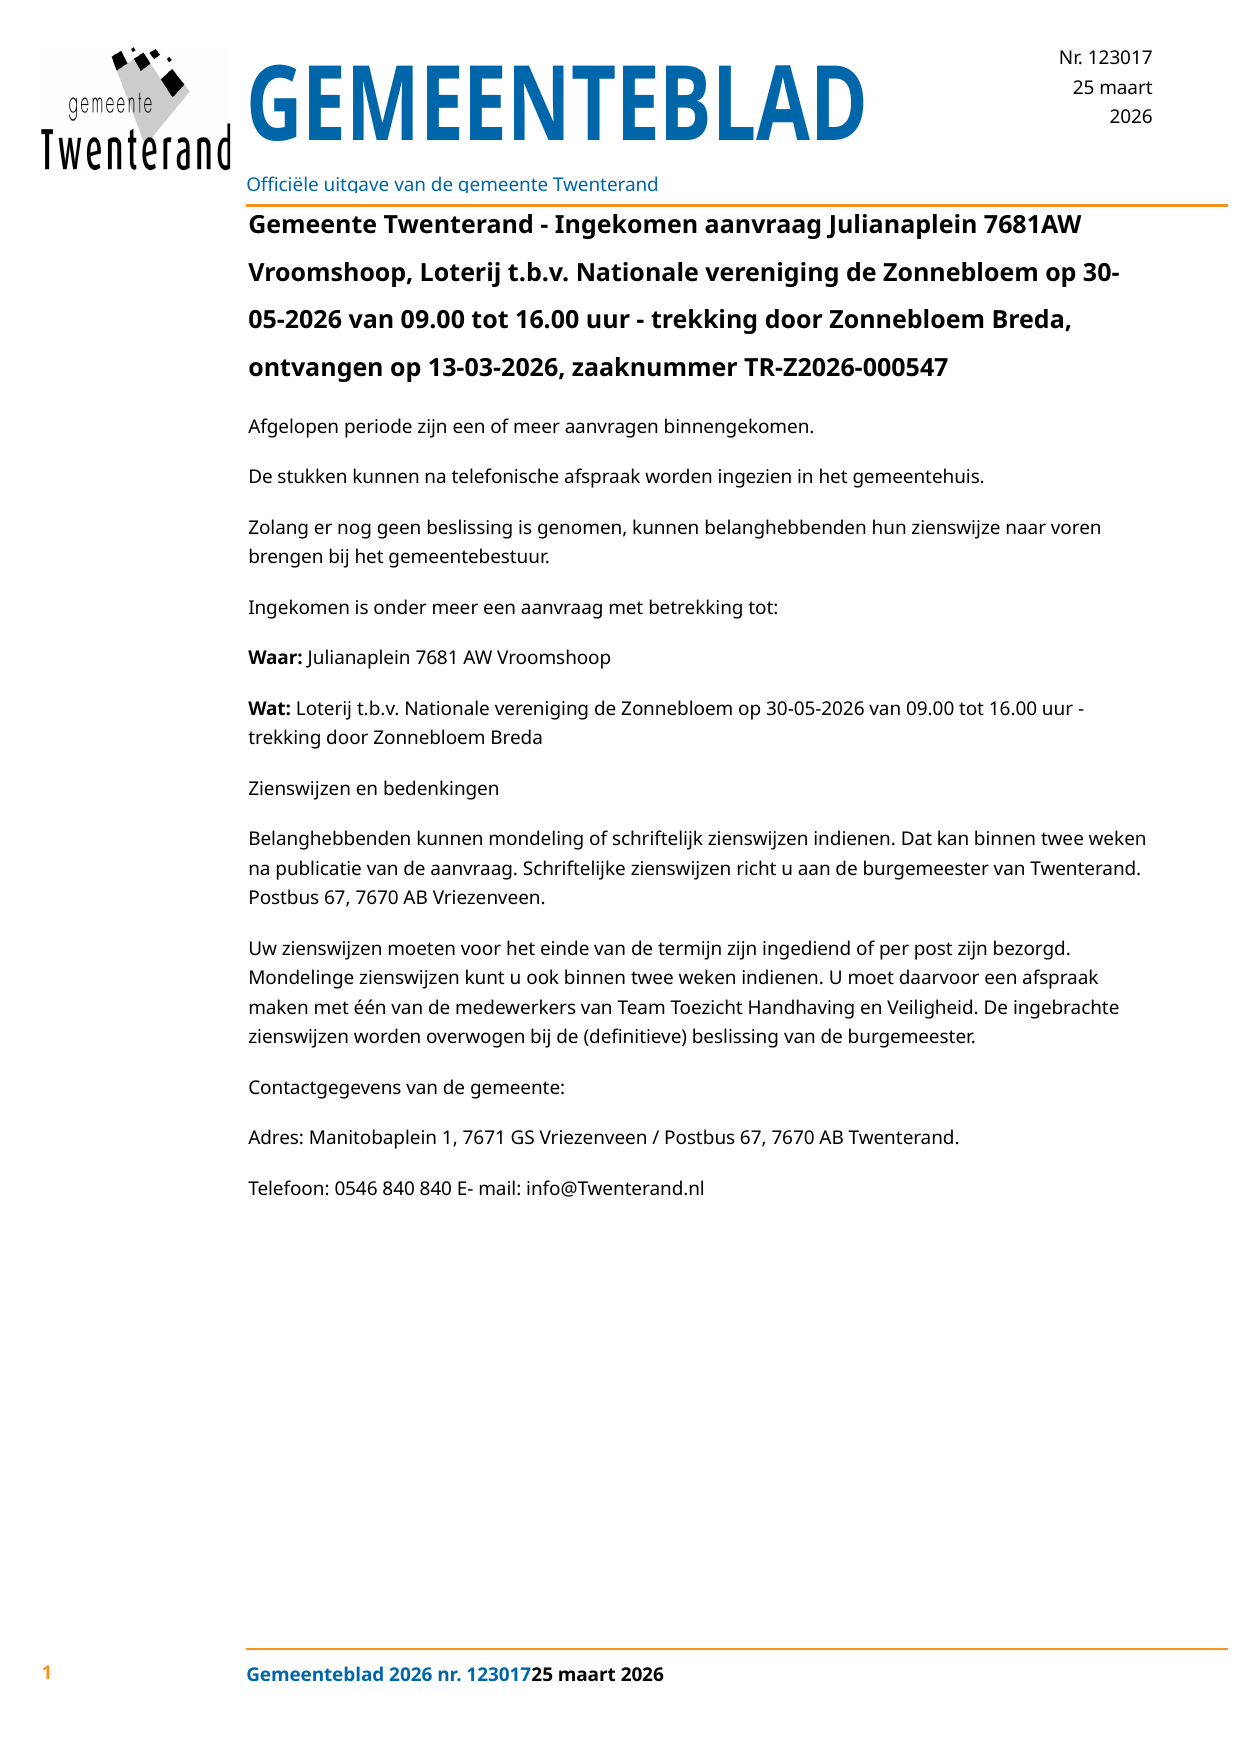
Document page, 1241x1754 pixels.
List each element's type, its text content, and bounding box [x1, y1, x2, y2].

text Zienswijzen en bedenkingen [248, 775, 1152, 801]
text Telefoon: 0546 840 840 E- mail: info@Twenterand.nl [248, 1175, 1152, 1201]
text Gemeente Twenterand - Ingekomen aanvraag Julianaplein 7681AW Vroomshoop, Loterij t.b.v. Nationale vereniging de Zonnebloem op 30-05-2026 van 09.00 tot 16.00 uur - trekking door Zonnebloem Breda, ontvangen op 13-03-2026, zaaknummer TR-Z2026-000547 [248, 207, 1152, 384]
text De stukken kunnen na telefonische afspraak worden ingezien in het gemeentehuis. [248, 463, 1152, 489]
text Ingekomen is onder meer een aanvraag met betrekking tot: [248, 594, 1152, 620]
text Afgelopen periode zijn een of meer aanvragen binnengekomen. [248, 413, 1152, 439]
text Zolang er nog geen beslissing is genomen, kunnen belanghebbenden hun zienswijze naar voren brengen bij het gemeentebestuur. [248, 514, 1152, 569]
text Adres: Manitobaplein 1, 7671 GS Vriezenveen / Postbus 67, 7670 AB Twenterand. [248, 1124, 1152, 1150]
picture [41, 47, 231, 172]
text Uw zienswijzen moeten voor het einde van de termijn zijn ingediend of per post zijn bezorgd. Mondelinge zienswijzen kunt u ook binnen twee weken indienen. U moet daarvoor een afspraak maken met één van de medewerkers van Team Toezicht Handhaving en Veiligheid. De ingebrachte zienswijzen worden overwogen bij de (definitieve) beslissing van de burgemeester. [248, 935, 1152, 1049]
text Waar: Julianaplein 7681 AW Vroomshoop [248, 644, 1152, 670]
text Contactgegevens van de gemeente: [248, 1074, 1152, 1100]
text Belanghebbenden kunnen mondeling of schriftelijk zienswijzen indienen. Dat kan binnen twee weken na publicatie van de aanvraag. Schriftelijke zienswijzen richt u aan de burgemeester van Twenterand. Postbus 67, 7670 AB Vriezenveen. [248, 825, 1152, 910]
text Wat: Loterij t.b.v. Nationale vereniging de Zonnebloem op 30-05-2026 van 09.00 tot 16.00 uur - trekking door Zonnebloem Breda [248, 695, 1152, 750]
